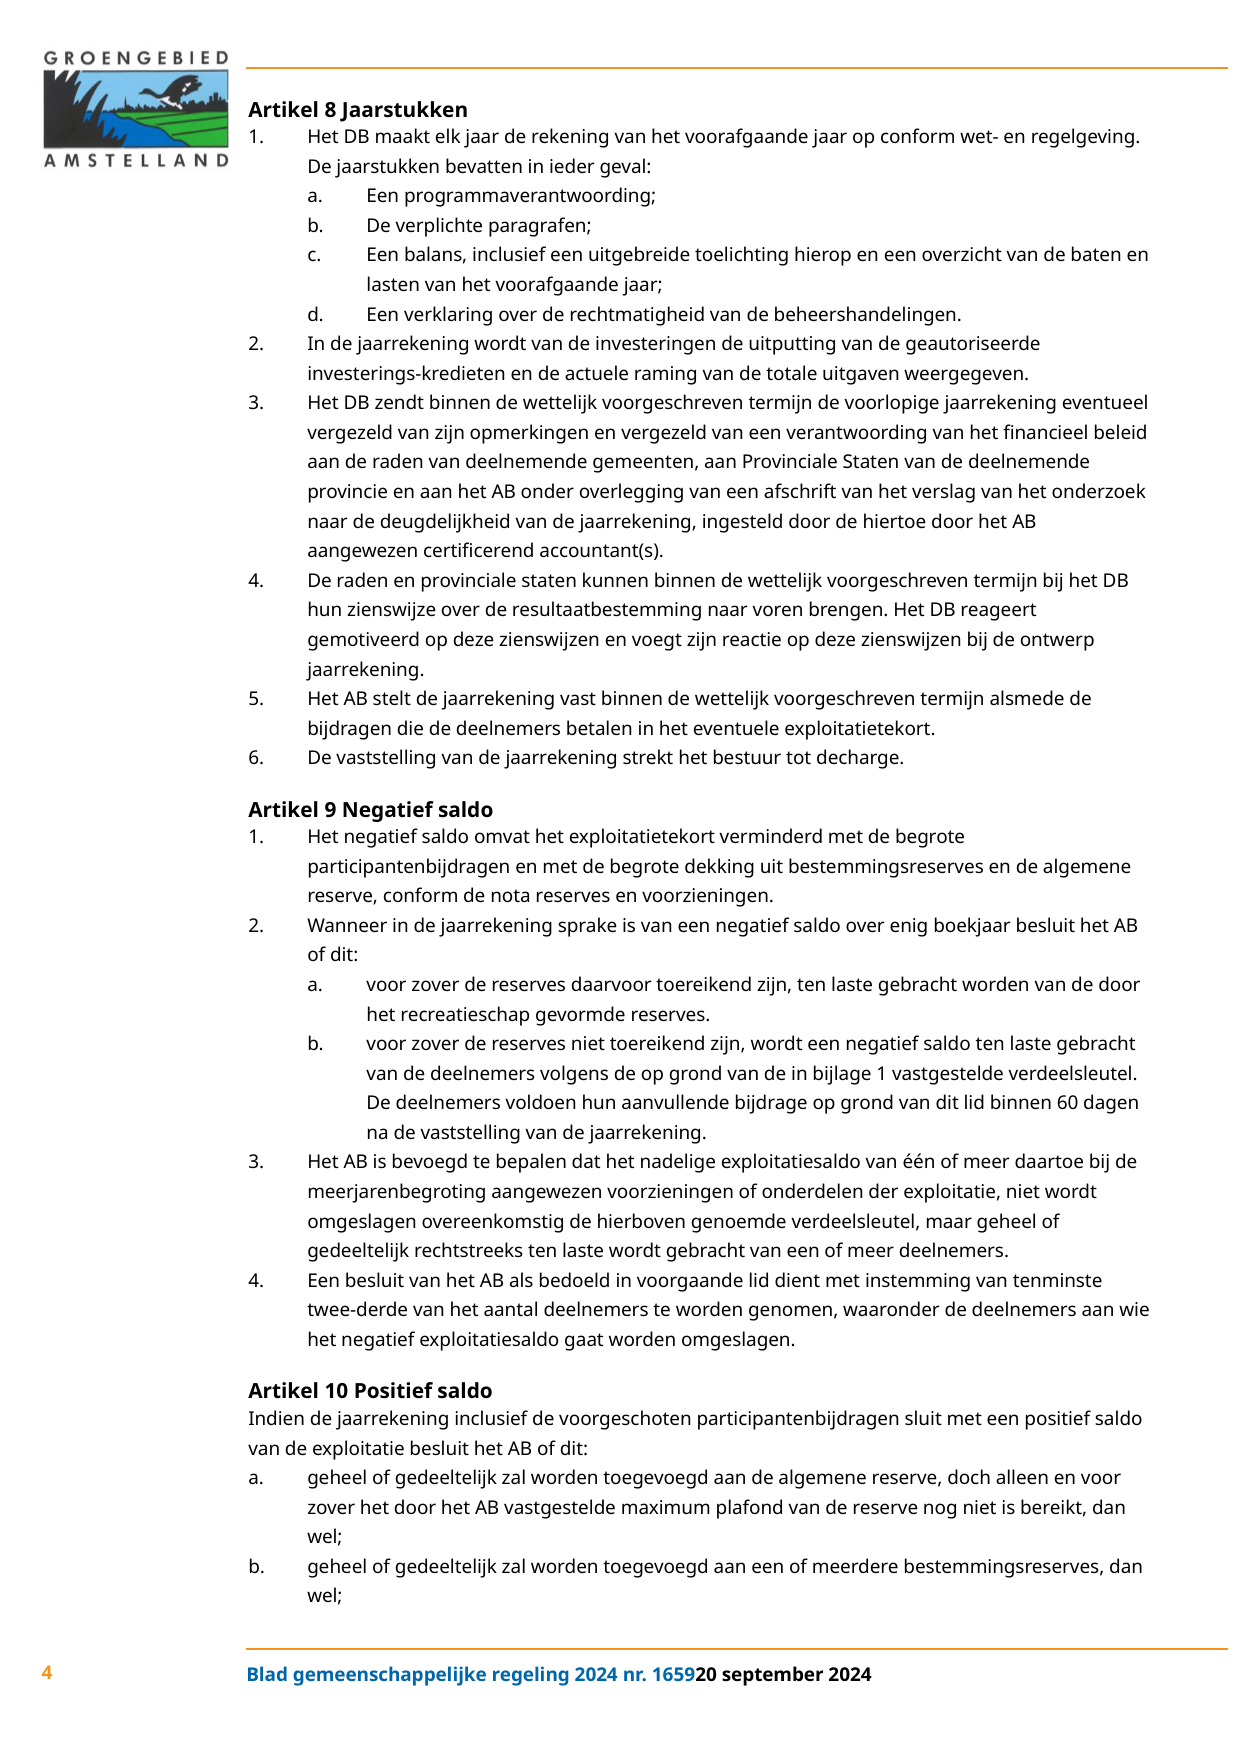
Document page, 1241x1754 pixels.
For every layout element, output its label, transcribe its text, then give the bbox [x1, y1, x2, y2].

text Artikel 9 Negatief saldo [248, 795, 1152, 823]
list voor zover de reserves daarvoor toereikend zijn, ten laste gebracht worden van de door het recreatieschap gevormde reserves. [307, 971, 1152, 1027]
list Wanneer in de jaarrekening sprake is van een negatief saldo over enig boekjaar besluit het AB of dit: [248, 912, 1152, 967]
list geheel of gedeeltelijk zal worden toegevoegd aan een of meerdere bestemmingsreserves, dan wel; [248, 1553, 1152, 1608]
list Een verklaring over de rechtmatigheid van de beheershandelingen. [307, 301, 1152, 326]
list Het negatief saldo omvat het exploitatietekort verminderd met de begrote participantenbijdragen en met de begrote dekking uit bestemmingsreserves en de algemene reserve, conform de nota reserves en voorzieningen. [248, 823, 1152, 908]
list De vaststelling van de jaarrekening strekt het bestuur tot decharge. [248, 744, 1152, 770]
list geheel of gedeeltelijk zal worden toegevoegd aan de algemene reserve, doch alleen en voor zover het door het AB vastgestelde maximum plafond van de reserve nog niet is bereikt, dan wel; [248, 1464, 1152, 1549]
list Een balans, inclusief een uitgebreide toelichting hierop en een overzicht van de baten en lasten van het voorafgaande jaar; [307, 242, 1152, 297]
list In de jaarrekening wordt van de investeringen de uitputting van de geautoriseerde investerings-kredieten en de actuele raming van de totale uitgaven weergegeven. [248, 330, 1152, 386]
list Een programmaverantwoording; [307, 182, 1152, 208]
list voor zover de reserves niet toereikend zijn, wordt een negatief saldo ten laste gebracht van de deelnemers volgens de op grond van de in bijlage 1 vastgestelde verdeelsleutel. De deelnemers voldoen hun aanvullende bijdrage op grond van dit lid binnen 60 dagen na de vaststelling van de jaarrekening. [307, 1030, 1152, 1145]
text Artikel 8 Jaarstukken [248, 95, 1152, 123]
list Het DB zendt binnen de wettelijk voorgeschreven termijn de voorlopige jaarrekening eventueel vergezeld van zijn opmerkingen en vergezeld van een verantwoording van het financieel beleid aan de raden van deelnemende gemeenten, aan Provinciale Staten van de deelnemende provincie en aan het AB onder overlegging van een afschrift van het verslag van het onderzoek naar de deugdelijkheid van de jaarrekening, ingesteld door de hiertoe door het AB aangewezen certificerend accountant(s). [248, 389, 1152, 563]
list Het DB maakt elk jaar de rekening van het voorafgaande jaar op conform wet- en regelgeving. De jaarstukken bevatten in ieder geval: [248, 123, 1152, 178]
text Indien de jaarrekening inclusief de voorgeschoten participantenbijdragen sluit met een positief saldo van de exploitatie besluit het AB of dit: [248, 1405, 1152, 1460]
picture [41, 47, 231, 172]
list Een besluit van het AB als bedoeld in voorgaande lid dient met instemming van tenminste twee-derde van het aantal deelnemers te worden genomen, waaronder de deelnemers aan wie het negatief exploitatiesaldo gaat worden omgeslagen. [248, 1267, 1152, 1352]
list Het AB is bevoegd te bepalen dat het nadelige exploitatiesaldo van één of meer daartoe bij de meerjarenbegroting aangewezen voorzieningen of onderdelen der exploitatie, niet wordt omgeslagen overeenkomstig de hierboven genoemde verdeelsleutel, maar geheel of gedeeltelijk rechtstreeks ten laste wordt gebracht van een of meer deelnemers. [248, 1149, 1152, 1263]
list Het AB stelt de jaarrekening vast binnen de wettelijk voorgeschreven termijn alsmede de bijdragen die de deelnemers betalen in het eventuele exploitatietekort. [248, 685, 1152, 741]
text Artikel 10 Positief saldo [248, 1377, 1152, 1405]
list De raden en provinciale staten kunnen binnen de wettelijk voorgeschreven termijn bij het DB hun zienswijze over de resultaatbestemming naar voren brengen. Het DB reageert gemotiveerd op deze zienswijzen en voegt zijn reactie op deze zienswijzen bij de ontwerp jaarrekening. [248, 567, 1152, 681]
list De verplichte paragrafen; [307, 212, 1152, 238]
